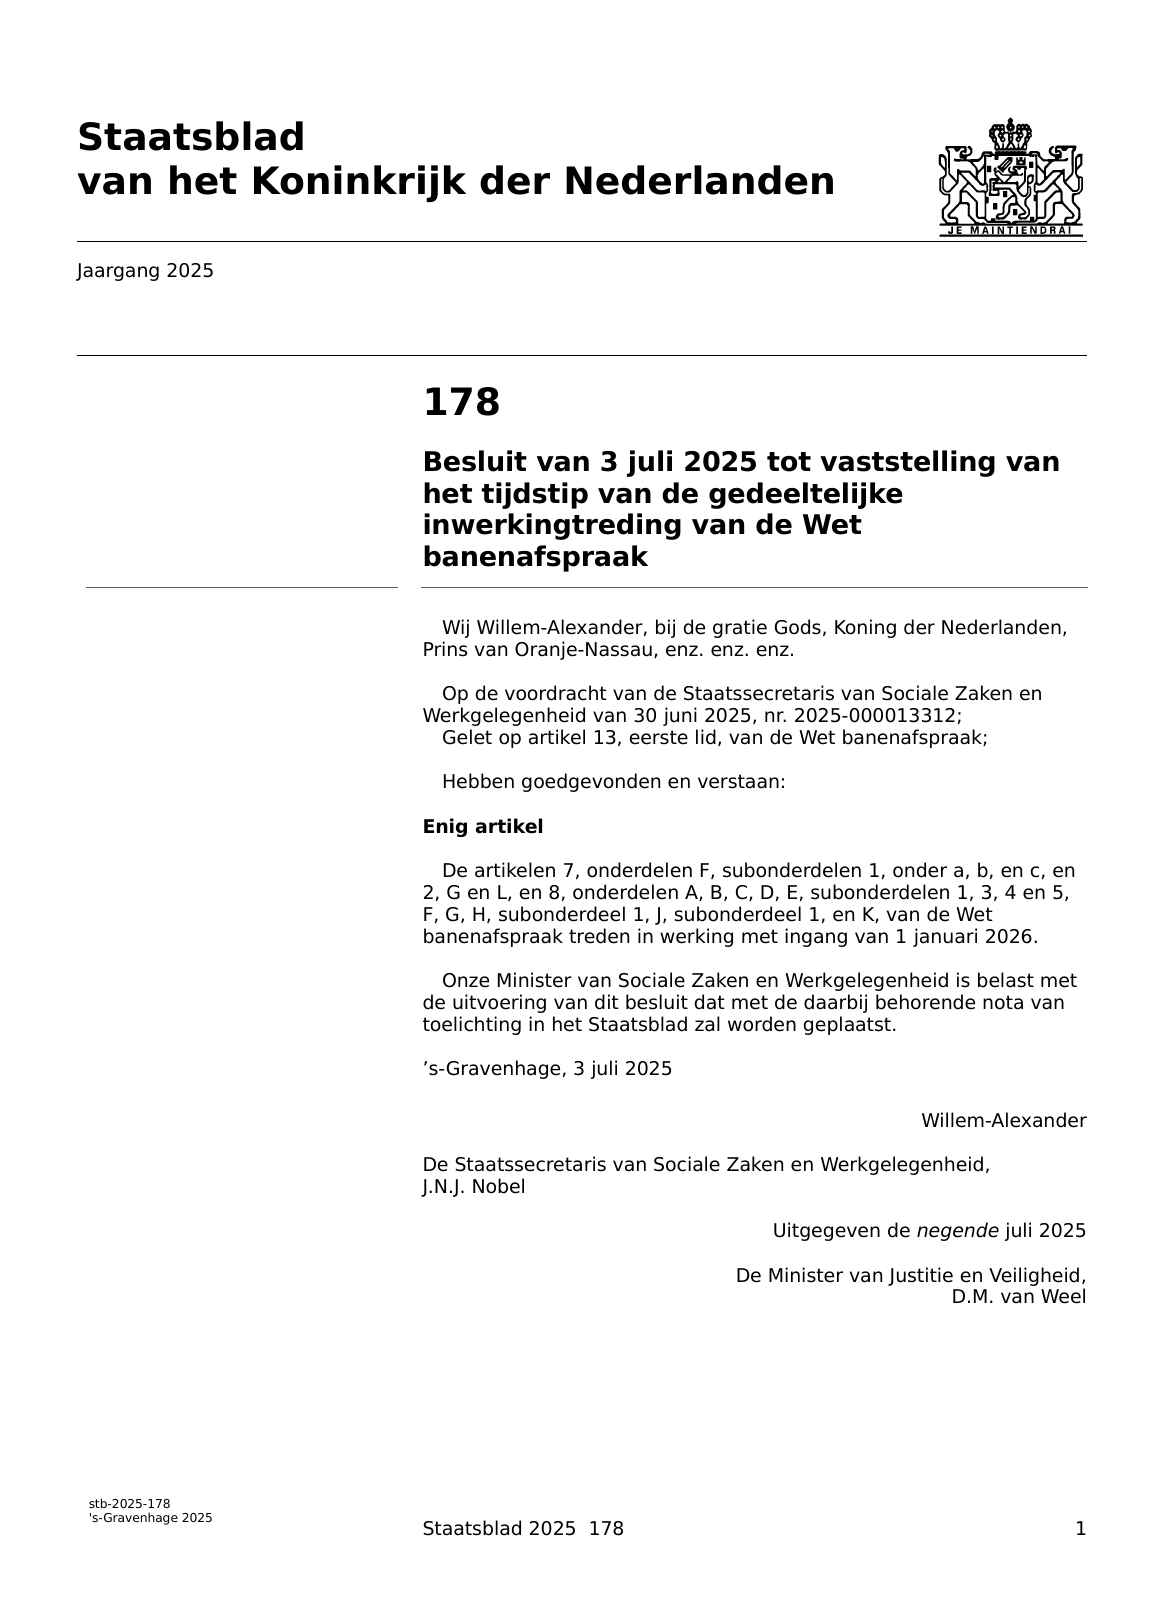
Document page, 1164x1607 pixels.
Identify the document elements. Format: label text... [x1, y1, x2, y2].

text De Minister van Justitie en Veiligheid, D.M. van Weel [422, 1264, 1087, 1308]
subtitle 178 [422, 381, 1087, 424]
picture [936, 115, 1087, 240]
text 's-Gravenhage 2025 [88, 1511, 323, 1525]
text De artikelen 7, onderdelen F, subonderdelen 1, onder a, b, en c, en 2, G en L, en 8, onderdelen A, B, C, D, E, subonderdelen 1, 3, 4 en 5, F, G, H, subonderdeel 1, J, subonderdeel 1, en K, van de Wet banenafspraak treden in werking met ingang van 1 januari 2026. [422, 860, 1087, 948]
table_header [886, 100, 1087, 241]
text Willem-Alexander [422, 1110, 1087, 1132]
text stb-2025-178 [88, 1497, 323, 1511]
subtitle Enig artikel [422, 816, 1087, 838]
table_cell Jaargang 2025 [77, 242, 1087, 355]
text Uitgegeven de negende juli 2025 [422, 1220, 1087, 1242]
text De Staatssecretaris van Sociale Zaken en Werkgelegenheid, J.N.J. Nobel [422, 1154, 1087, 1198]
text Gelet op artikel 13, eerste lid, van de Wet banenafspraak; [422, 727, 1087, 749]
text Op de voordracht van de Staatssecretaris van Sociale Zaken en Werkgelegenheid van 30 juni 2025, nr. 2025-000013312; [422, 683, 1087, 727]
table_header Staatsblad van het Koninkrijk der Nederlanden [77, 100, 886, 241]
text ’s-Gravenhage, 3 juli 2025 [422, 1058, 1087, 1080]
text Besluit van 3 juli 2025 tot vaststelling van het tijdstip van de gedeeltelijke inwerkingtreding van de Wet banenafspraak [422, 447, 1087, 573]
text Wij Willem-Alexander, bij de gratie Gods, Koning der Nederlanden, Prins van Oranje-Nassau, enz. enz. enz. [422, 617, 1087, 661]
text Onze Minister van Sociale Zaken en Werkgelegenheid is belast met de uitvoering van dit besluit dat met de daarbij behorende nota van toelichting in het Staatsblad zal worden geplaatst. [422, 970, 1087, 1036]
text Hebben goedgevonden en verstaan: [422, 771, 1087, 793]
